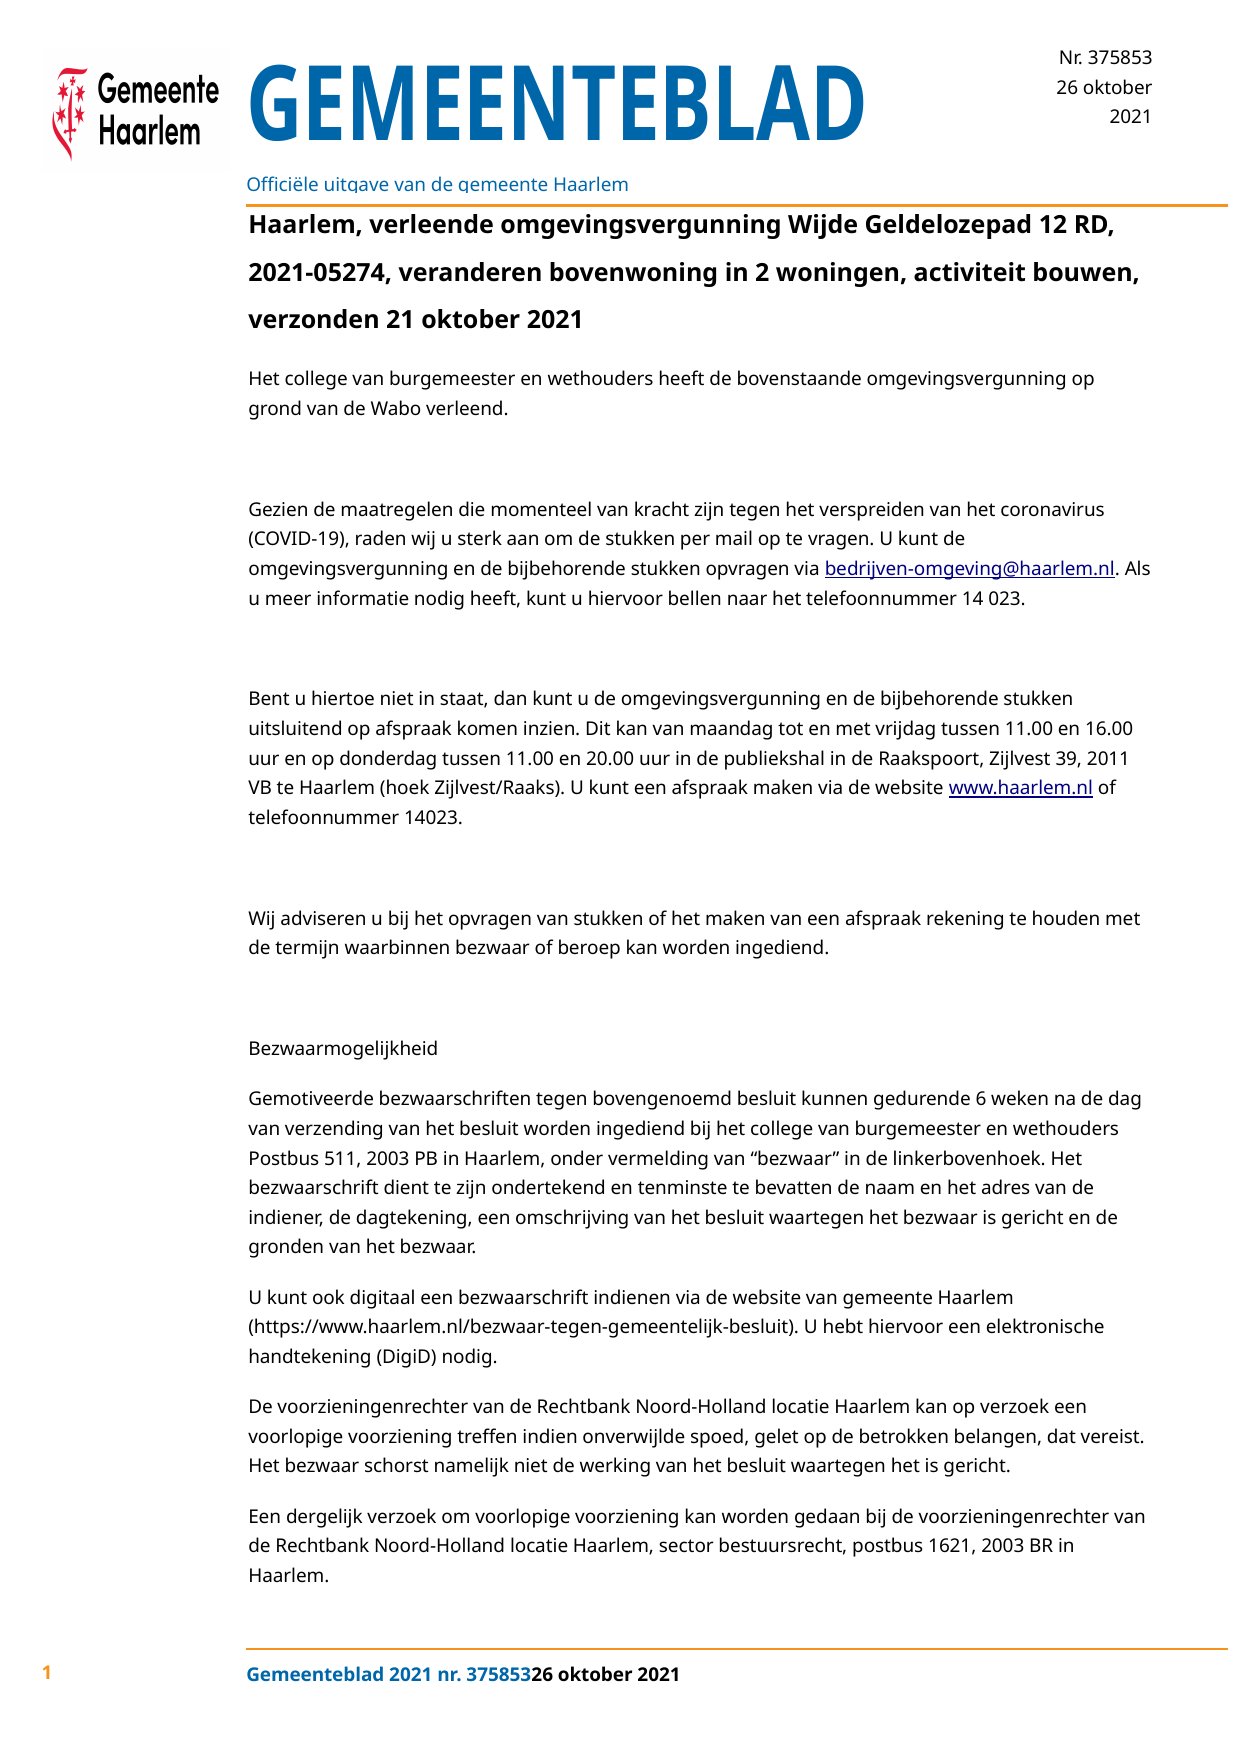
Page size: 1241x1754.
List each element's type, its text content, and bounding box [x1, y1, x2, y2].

text Gemotiveerde bezwaarschriften tegen bovengenoemd besluit kunnen gedurende 6 weken na de dag van verzending van het besluit worden ingediend bij het college van burgemeester en wethouders Postbus 511, 2003 PB in Haarlem, onder vermelding van “bezwaar” in de linkerbovenhoek. Het bezwaarschrift dient te zijn ondertekend en tenminste te bevatten de naam en het adres van de indiener, de dagtekening, een omschrijving van het besluit waartegen het bezwaar is gericht en de gronden van het bezwaar. [248, 1086, 1152, 1259]
text Een dergelijk verzoek om voorlopige voorziening kan worden gedaan bij de voorzieningenrechter van de Rechtbank Noord-Holland locatie Haarlem, sector bestuursrecht, postbus 1621, 2003 BR in Haarlem. [248, 1503, 1152, 1588]
text Gezien de maatregelen die momenteel van kracht zijn tegen het verspreiden van het coronavirus (COVID-19), raden wij u sterk aan om de stukken per mail op te vragen. U kunt de omgevingsvergunning en de bijbehorende stukken opvragen via bedrijven-omgeving@haarlem.nl. Als u meer informatie nodig heeft, kunt u hiervoor bellen naar het telefoonnummer 14 023. [248, 496, 1152, 610]
text Haarlem, verleende omgevingsvergunning Wijde Geldelozepad 12 RD, 2021-05274, veranderen bovenwoning in 2 woningen, activiteit bouwen, verzonden 21 oktober 2021 [248, 207, 1152, 336]
text U kunt ook digitaal een bezwaarschrift indienen via de website van gemeente Haarlem (https://www.haarlem.nl/bezwaar-tegen-gemeentelijk-besluit). U hebt hiervoor een elektronische handtekening (DigiD) nodig. [248, 1284, 1152, 1369]
picture [41, 47, 231, 172]
text Het college van burgemeester en wethouders heeft de bovenstaande omgevingsvergunning op grond van de Wabo verleend. [248, 366, 1152, 421]
text Bezwaarmogelijkheid [248, 1035, 1152, 1061]
text Wij adviseren u bij het opvragen van stukken of het maken van een afspraak rekening te houden met de termijn waarbinnen bezwaar of beroep kan worden ingediend. [248, 905, 1152, 960]
text De voorzieningenrechter van de Rechtbank Noord-Holland locatie Haarlem kan op verzoek een voorlopige voorziening treffen indien onverwijlde spoed, gelet op de betrokken belangen, dat vereist. Het bezwaar schorst namelijk niet de werking van het besluit waartegen het is gericht. [248, 1393, 1152, 1478]
text Bent u hiertoe niet in staat, dan kunt u de omgevingsvergunning en de bijbehorende stukken uitsluitend op afspraak komen inzien. Dit kan van maandag tot en met vrijdag tussen 11.00 en 16.00 uur en op donderdag tussen 11.00 en 20.00 uur in de publiekshal in de Raakspoort, Zijlvest 39, 2011 VB te Haarlem (hoek Zijlvest/Raaks). U kunt een afspraak maken via de website www.haarlem.nl of telefoonnummer 14023. [248, 686, 1152, 829]
